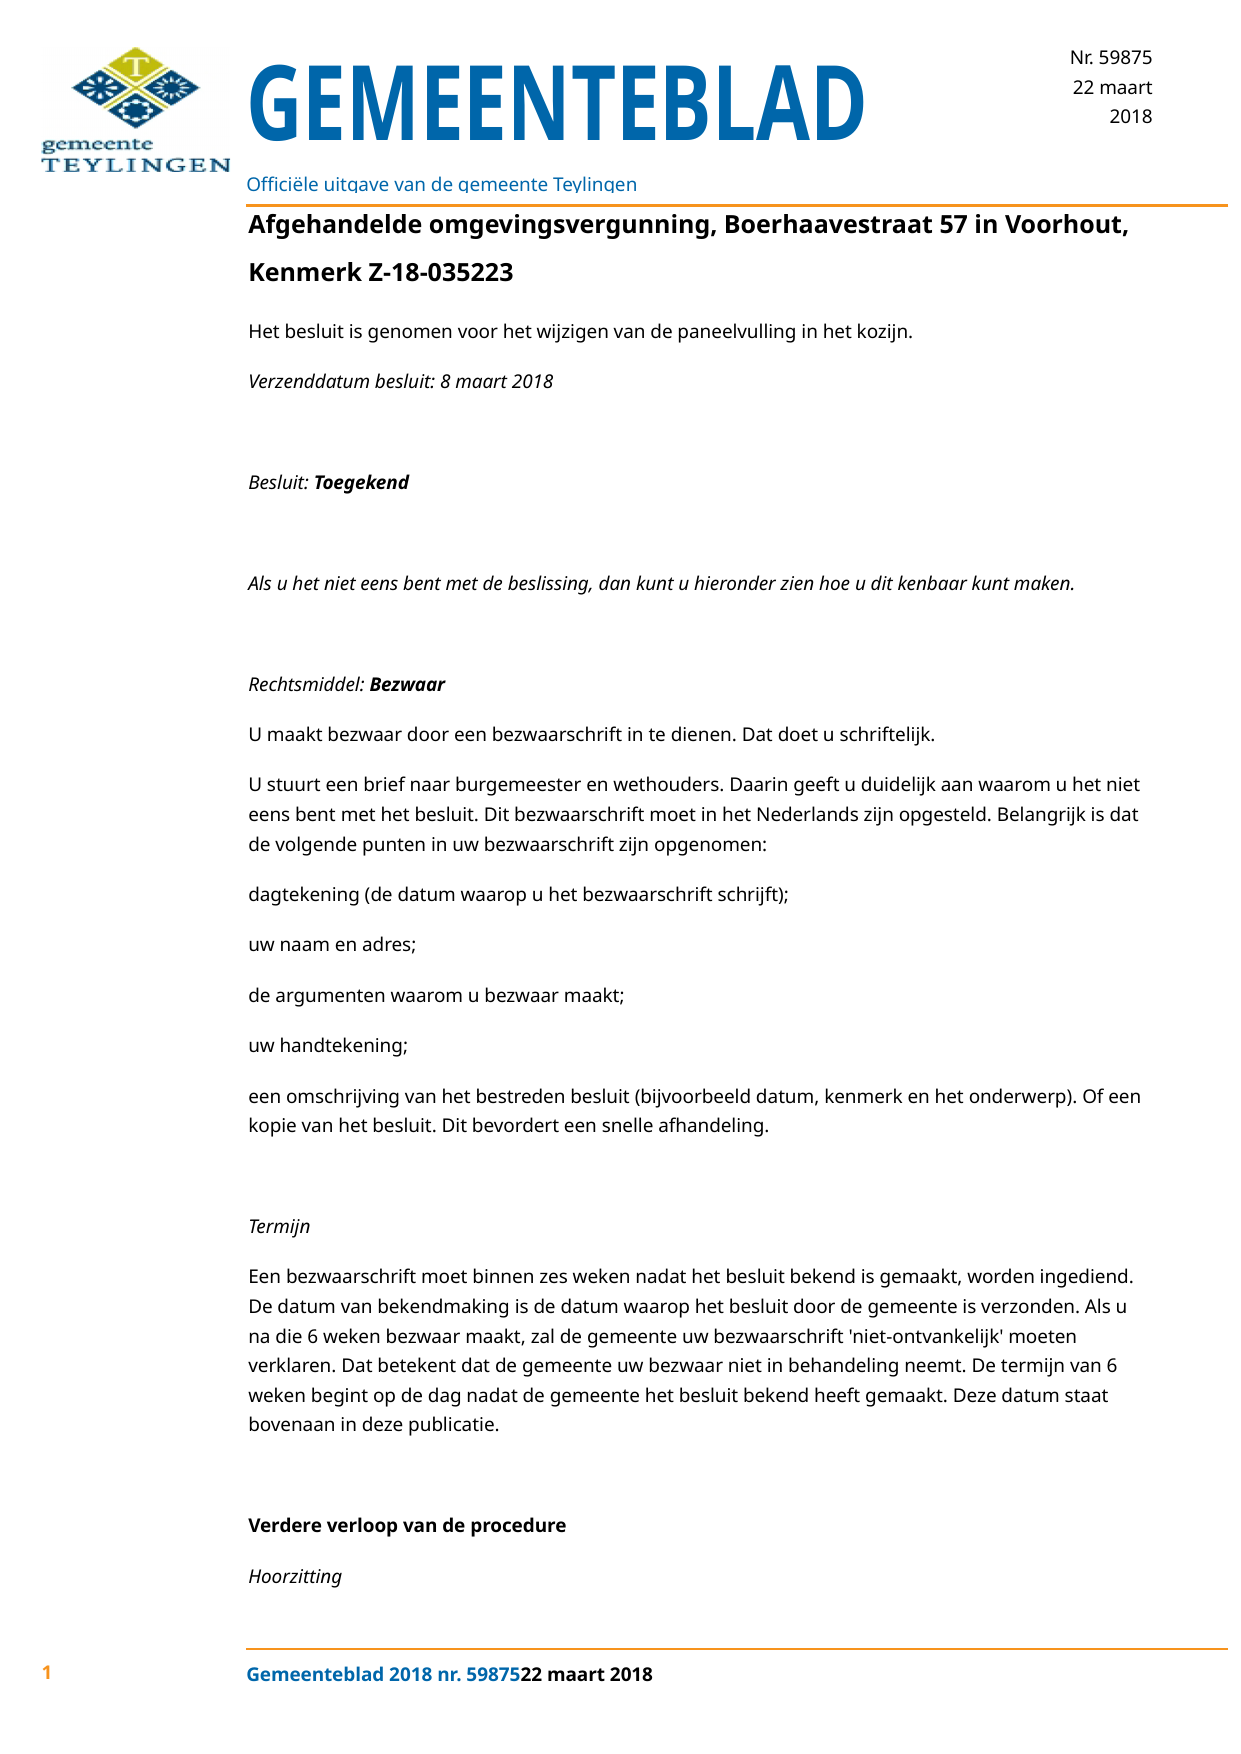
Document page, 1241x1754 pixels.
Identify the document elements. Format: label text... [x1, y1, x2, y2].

text Besluit: Toegekend [248, 469, 1152, 495]
text Verzenddatum besluit: 8 maart 2018 [248, 368, 1152, 394]
text Als u het niet eens bent met de beslissing, dan kunt u hieronder zien hoe u dit kenbaar kunt maken. [248, 570, 1152, 596]
text U maakt bezwaar door een bezwaarschrift in te dienen. Dat doet u schriftelijk. [248, 721, 1152, 747]
text een omschrijving van het bestreden besluit (bijvoorbeeld datum, kenmerk en het onderwerp). Of een kopie van het besluit. Dit bevordert een snelle afhandeling. [248, 1083, 1152, 1138]
picture [41, 47, 231, 172]
text U stuurt een brief naar burgemeester en wethouders. Daarin geeft u duidelijk aan waarom u het niet eens bent met het besluit. Dit bezwaarschrift moet in het Nederlands zijn opgesteld. Belangrijk is dat de volgende punten in uw bezwaarschrift zijn opgenomen: [248, 772, 1152, 857]
text Termijn [248, 1213, 1152, 1239]
text Afgehandelde omgevingsvergunning, Boerhaavestraat 57 in Voorhout, Kenmerk Z-18-035223 [248, 207, 1152, 288]
text Het besluit is genomen voor het wijzigen van de paneelvulling in het kozijn. [248, 318, 1152, 344]
text dagtekening (de datum waarop u het bezwaarschrift schrijft); [248, 881, 1152, 907]
text Hoorzitting [248, 1563, 1152, 1589]
text Verdere verloop van de procedure [248, 1512, 1152, 1538]
text de argumenten waarom u bezwaar maakt; [248, 982, 1152, 1008]
text uw handtekening; [248, 1032, 1152, 1058]
text uw naam en adres; [248, 932, 1152, 957]
text Rechtsmiddel: Bezwaar [248, 671, 1152, 697]
text Een bezwaarschrift moet binnen zes weken nadat het besluit bekend is gemaakt, worden ingediend. De datum van bekendmaking is de datum waarop het besluit door de gemeente is verzonden. Als u na die 6 weken bezwaar maakt, zal de gemeente uw bezwaarschrift 'niet-ontvankelijk' moeten verklaren. Dat betekent dat de gemeente uw bezwaar niet in behandeling neemt. De termijn van 6 weken begint op de dag nadat de gemeente het besluit bekend heeft gemaakt. Deze datum staat bovenaan in deze publicatie. [248, 1264, 1152, 1437]
